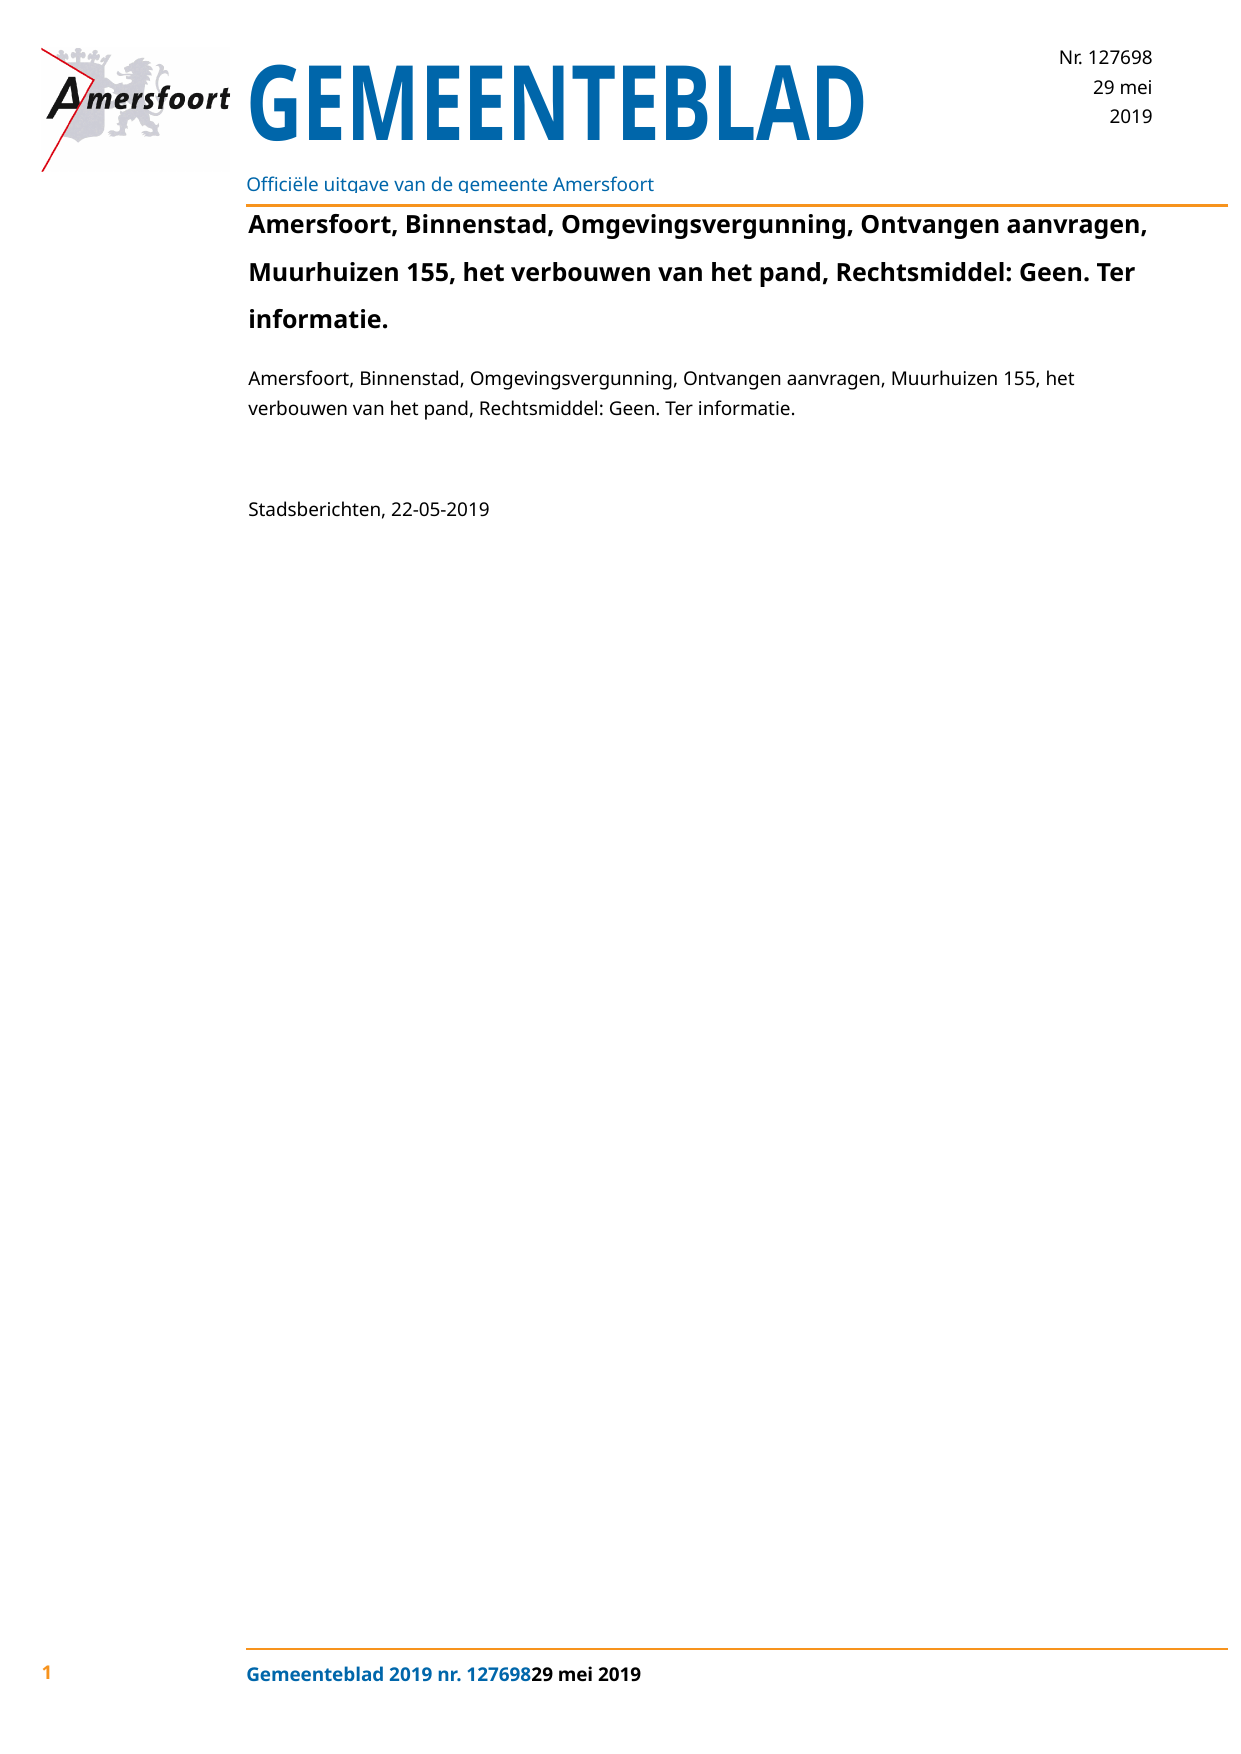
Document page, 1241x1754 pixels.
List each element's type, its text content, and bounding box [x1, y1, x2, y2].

text Amersfoort, Binnenstad, Omgevingsvergunning, Ontvangen aanvragen, Muurhuizen 155, het verbouwen van het pand, Rechtsmiddel: Geen. Ter informatie. [248, 366, 1152, 421]
text Amersfoort, Binnenstad, Omgevingsvergunning, Ontvangen aanvragen, Muurhuizen 155, het verbouwen van het pand, Rechtsmiddel: Geen. Ter informatie. [248, 207, 1152, 336]
picture [41, 47, 231, 172]
text Stadsberichten, 22-05-2019 [248, 496, 1152, 522]
